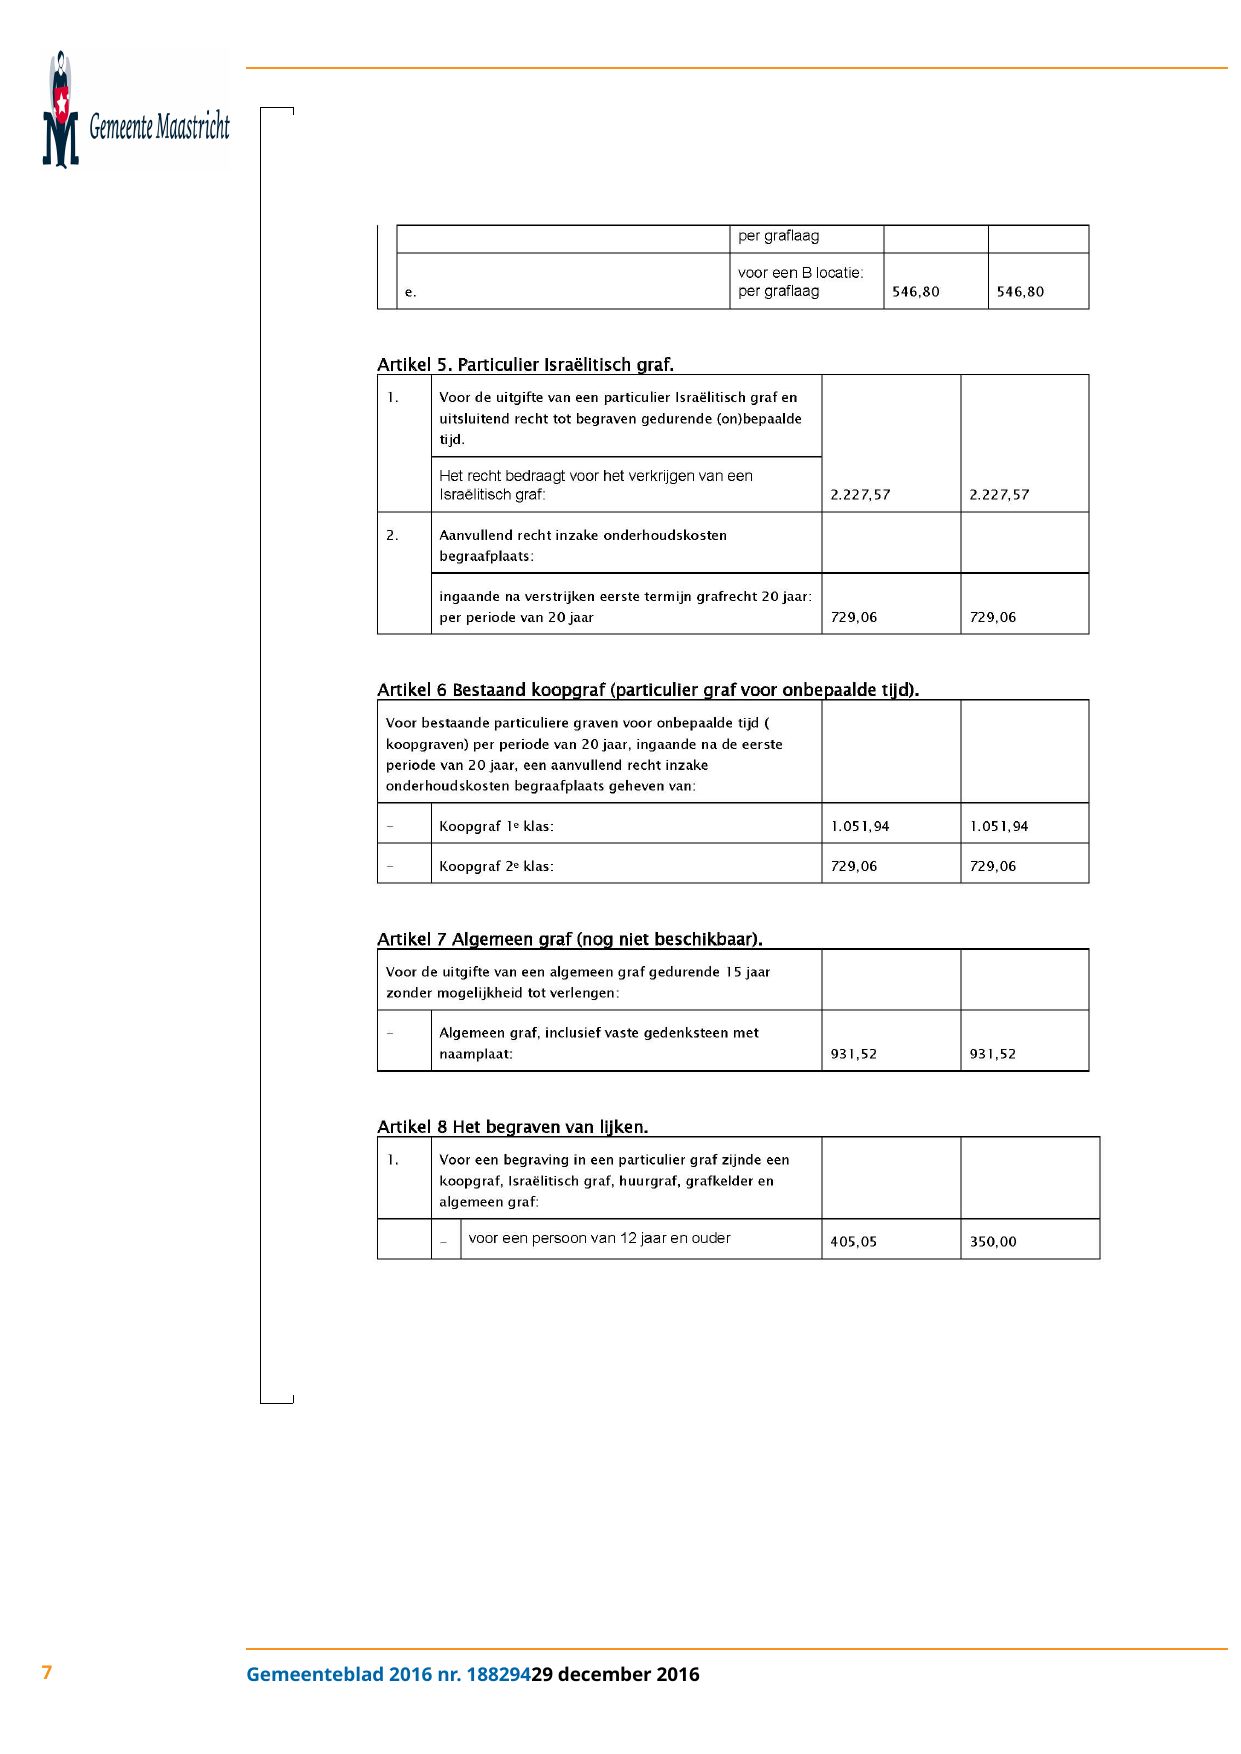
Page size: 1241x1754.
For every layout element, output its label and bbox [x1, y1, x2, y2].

picture [268, 115, 1173, 1395]
picture [41, 47, 231, 172]
